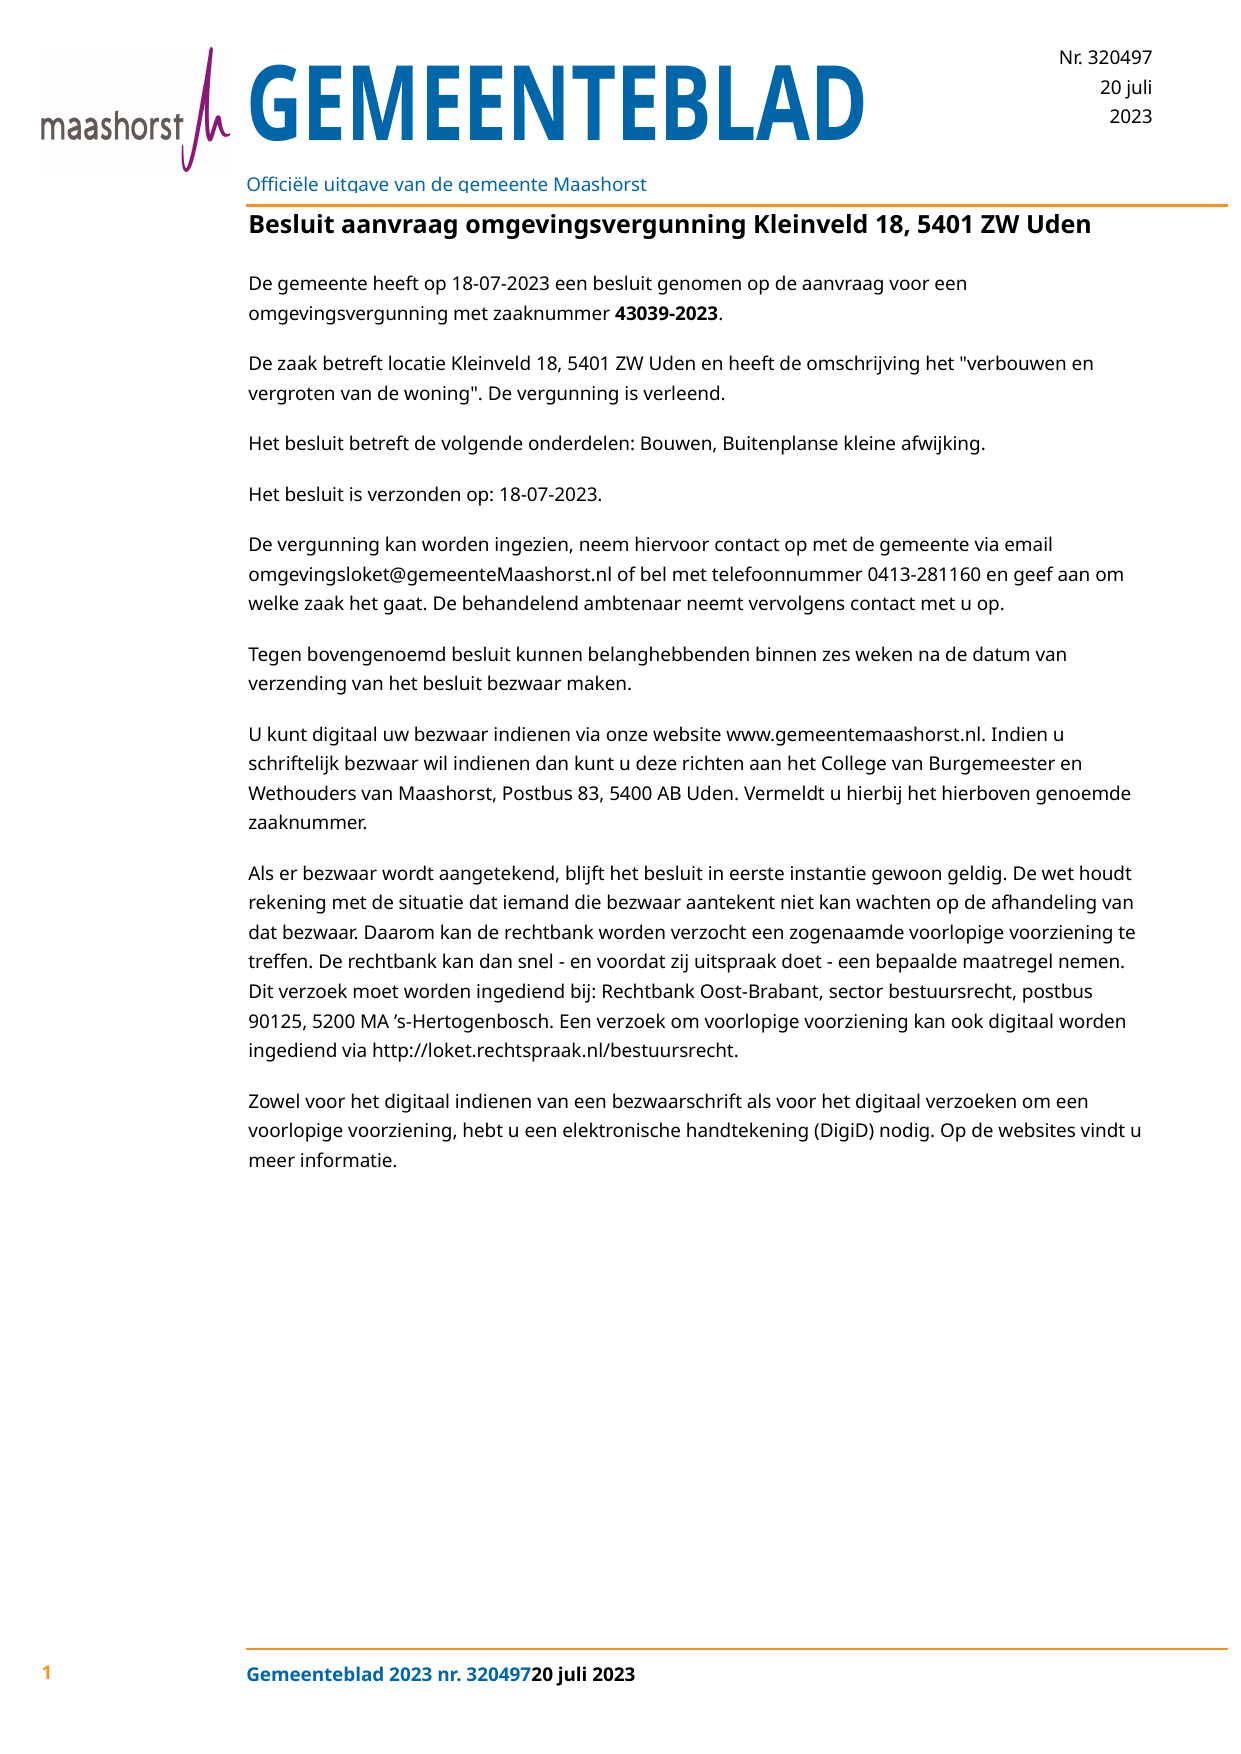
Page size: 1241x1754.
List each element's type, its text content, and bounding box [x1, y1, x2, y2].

text De zaak betreft locatie Kleinveld 18, 5401 ZW Uden en heeft de omschrijving het "verbouwen en vergroten van de woning". De vergunning is verleend. [248, 350, 1152, 406]
text Tegen bovengenoemd besluit kunnen belanghebbenden binnen zes weken na de datum van verzending van het besluit bezwaar maken. [248, 641, 1152, 696]
text De gemeente heeft op 18-07-2023 een besluit genomen op de aanvraag voor een omgevingsvergunning met zaaknummer 43039-2023. [248, 270, 1152, 326]
text Besluit aanvraag omgevingsvergunning Kleinveld 18, 5401 ZW Uden [248, 207, 1152, 241]
text U kunt digitaal uw bezwaar indienen via onze website www.gemeentemaashorst.nl. Indien u schriftelijk bezwaar wil indienen dan kunt u deze richten aan het College van Burgemeester en Wethouders van Maashorst, Postbus 83, 5400 AB Uden. Vermeldt u hierbij het hierboven genoemde zaaknummer. [248, 721, 1152, 835]
text Zowel voor het digitaal indienen van een bezwaarschrift als voor het digitaal verzoeken om een voorlopige voorziening, hebt u een elektronische handtekening (DigiD) nodig. Op de websites vindt u meer informatie. [248, 1088, 1152, 1173]
picture [41, 47, 231, 172]
text Als er bezwaar wordt aangetekend, blijft het besluit in eerste instantie gewoon geldig. De wet houdt rekening met de situatie dat iemand die bezwaar aantekent niet kan wachten op de afhandeling van dat bezwaar. Daarom kan de rechtbank worden verzocht een zogenaamde voorlopige voorziening te treffen. De rechtbank kan dan snel - en voordat zij uitspraak doet - een bepaalde maatregel nemen. Dit verzoek moet worden ingediend bij: Rechtbank Oost-Brabant, sector bestuursrecht, postbus 90125, 5200 MA ’s-Hertogenbosch. Een verzoek om voorlopige voorziening kan ook digitaal worden ingediend via http://loket.rechtspraak.nl/bestuursrecht. [248, 860, 1152, 1063]
text Het besluit is verzonden op: 18-07-2023. [248, 481, 1152, 506]
text De vergunning kan worden ingezien, neem hiervoor contact op met de gemeente via email omgevingsloket@gemeenteMaashorst.nl of bel met telefoonnummer 0413-281160 en geef aan om welke zaak het gaat. De behandelend ambtenaar neemt vervolgens contact met u op. [248, 531, 1152, 616]
text Het besluit betreft de volgende onderdelen: Bouwen, Buitenplanse kleine afwijking. [248, 430, 1152, 456]
